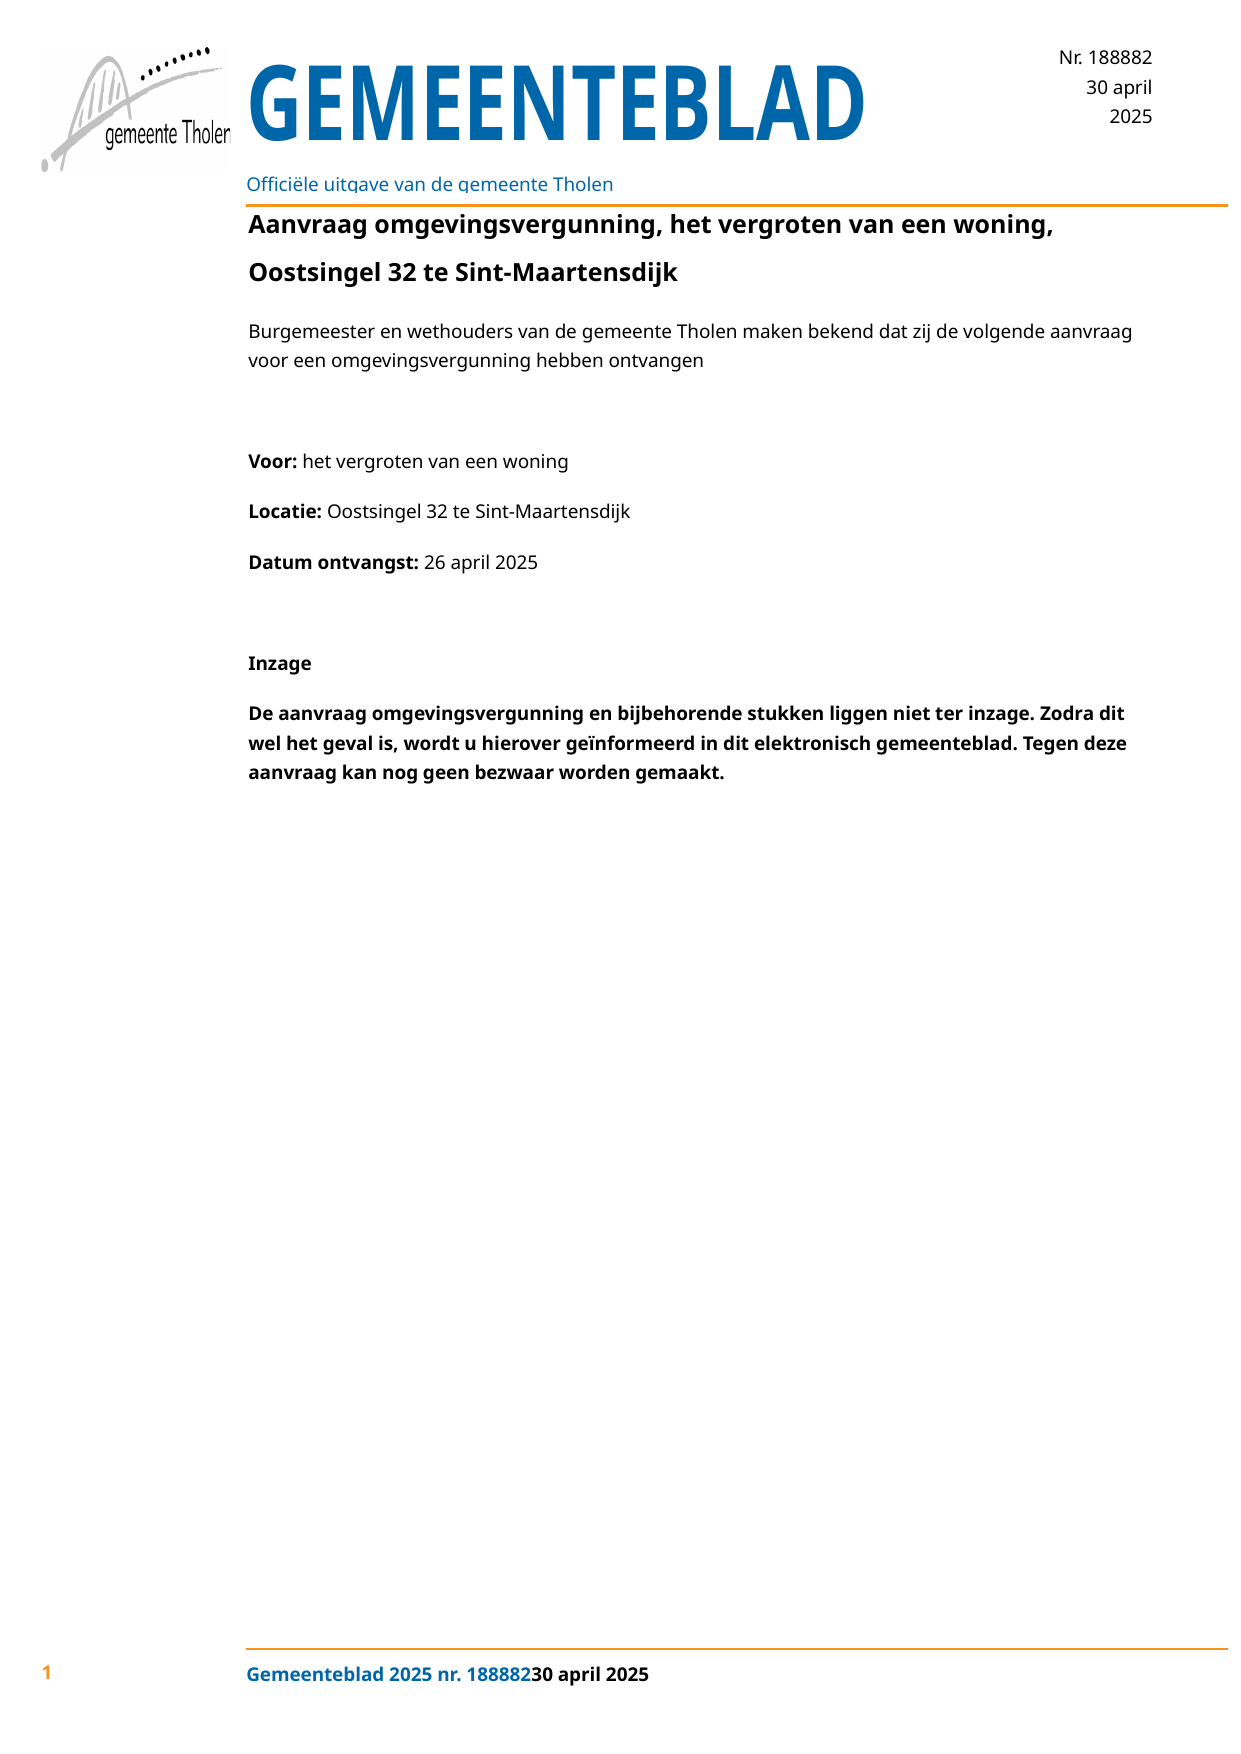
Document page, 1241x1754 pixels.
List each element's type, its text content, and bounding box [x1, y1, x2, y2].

text Voor: het vergroten van een woning [248, 448, 1152, 474]
text De aanvraag omgevingsvergunning en bijbehorende stukken liggen niet ter inzage. Zodra dit wel het geval is, wordt u hierover geïnformeerd in dit elektronisch gemeenteblad. Tegen deze aanvraag kan nog geen bezwaar worden gemaakt. [248, 700, 1152, 785]
text Inzage [248, 650, 1152, 676]
text Burgemeester en wethouders van de gemeente Tholen maken bekend dat zij de volgende aanvraag voor een omgevingsvergunning hebben ontvangen [248, 318, 1152, 373]
picture [41, 47, 231, 172]
text Locatie: Oostsingel 32 te Sint-Maartensdijk [248, 499, 1152, 524]
text Aanvraag omgevingsvergunning, het vergroten van een woning, Oostsingel 32 te Sint-Maartensdijk [248, 207, 1152, 288]
text Datum ontvangst: 26 april 2025 [248, 549, 1152, 575]
